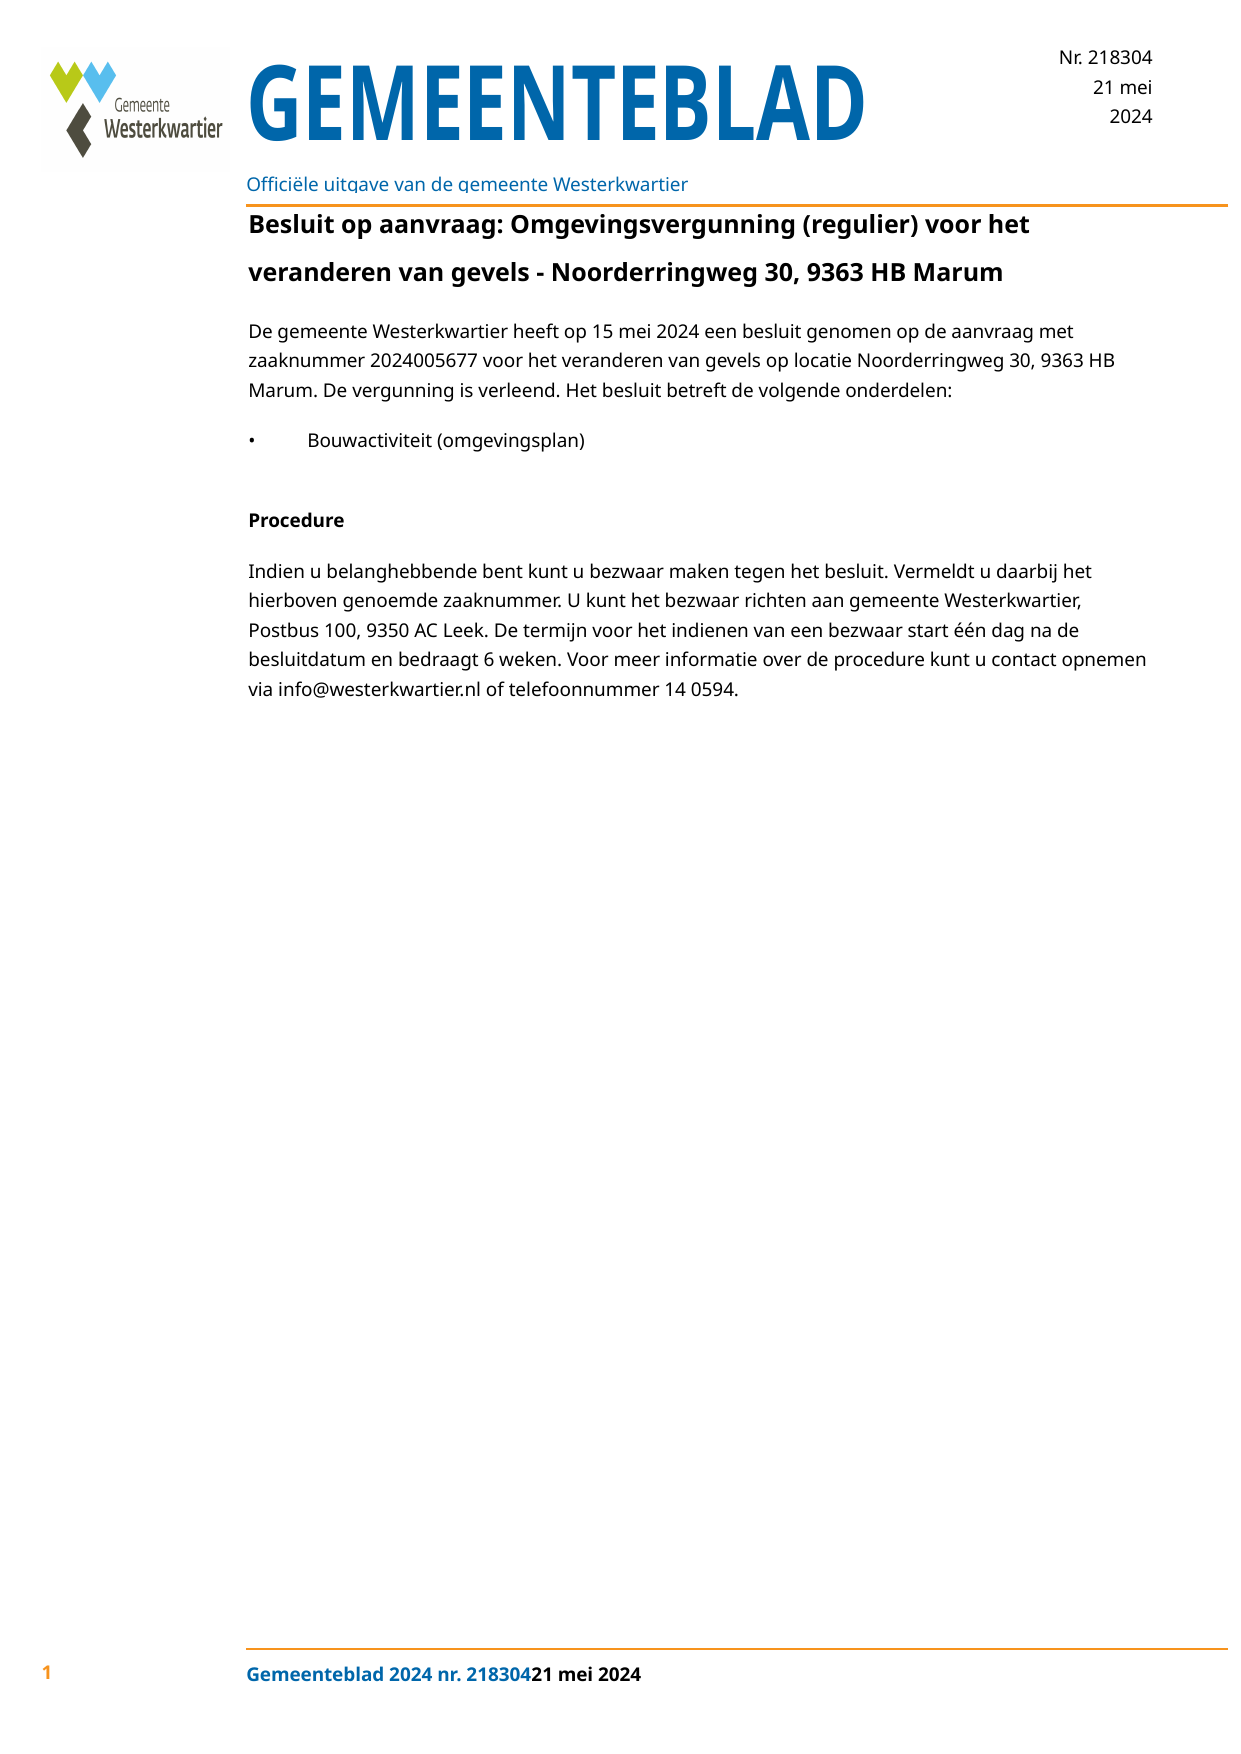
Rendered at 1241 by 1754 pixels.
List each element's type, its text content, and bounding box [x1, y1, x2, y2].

text Besluit op aanvraag: Omgevingsvergunning (regulier) voor het veranderen van gevels - Noorderringweg 30, 9363 HB Marum [248, 207, 1152, 288]
list Bouwactiviteit (omgevingsplan) [248, 427, 1152, 453]
text Indien u belanghebbende bent kunt u bezwaar maken tegen het besluit. Vermeldt u daarbij het hierboven genoemde zaaknummer. U kunt het bezwaar richten aan gemeente Westerkwartier, Postbus 100, 9350 AC Leek. De termijn voor het indienen van een bezwaar start één dag na de besluitdatum en bedraagt 6 weken. Voor meer informatie over de procedure kunt u contact opnemen via info@westerkwartier.nl of telefoonnummer 14 0594. [248, 558, 1152, 702]
text De gemeente Westerkwartier heeft op 15 mei 2024 een besluit genomen op de aanvraag met zaaknummer 2024005677 voor het veranderen van gevels op locatie Noorderringweg 30, 9363 HB Marum. De vergunning is verleend. Het besluit betreft de volgende onderdelen: [248, 318, 1152, 403]
picture [41, 47, 231, 172]
text Procedure [248, 507, 1152, 533]
